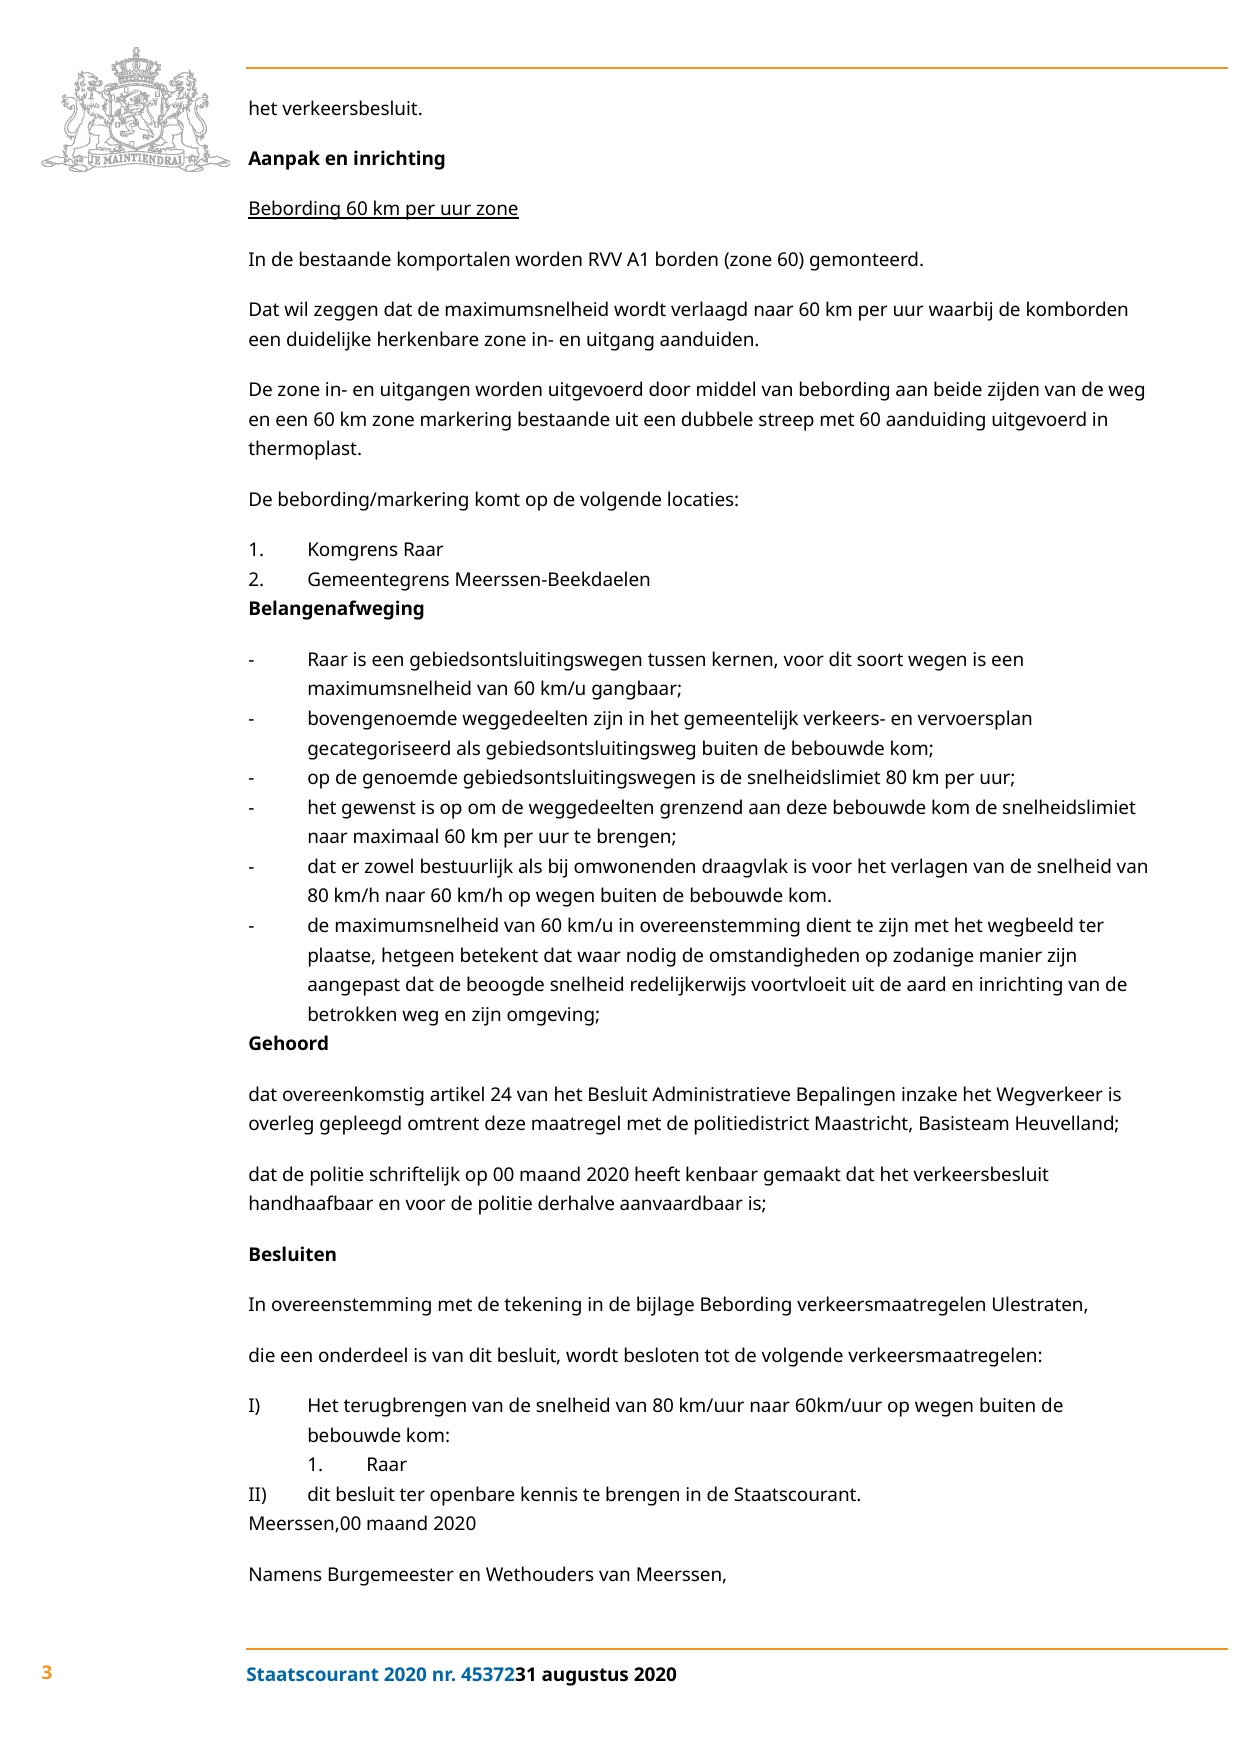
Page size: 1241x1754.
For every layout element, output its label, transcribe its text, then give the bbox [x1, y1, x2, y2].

text Aanpak en inrichting [248, 145, 1152, 171]
list Komgrens Raar [248, 536, 1152, 562]
text Meerssen,00 maand 2020 [248, 1511, 1152, 1536]
list het gewenst is op om de weggedeelten grenzend aan deze bebouwde kom de snelheidslimiet naar maximaal 60 km per uur te brengen; [248, 794, 1152, 849]
text De bebording/markering komt op de volgende locaties: [248, 486, 1152, 512]
text Belangenafweging [248, 596, 1152, 621]
text die een onderdeel is van dit besluit, wordt besloten tot de volgende verkeersmaatregelen: [248, 1342, 1152, 1368]
text het verkeersbesluit. [248, 95, 1152, 121]
text Bebording 60 km per uur zone [248, 196, 1152, 221]
list de maximumsnelheid van 60 km/u in overeenstemming dient te zijn met het wegbeeld ter plaatse, hetgeen betekent dat waar nodig de omstandigheden op zodanige manier zijn aangepast dat de beoogde snelheid redelijkerwijs voortvloeit uit de aard en inrichting van de betrokken weg en zijn omgeving; [248, 912, 1152, 1027]
list Gemeentegrens Meerssen-Beekdaelen [248, 566, 1152, 592]
text Dat wil zeggen dat de maximumsnelheid wordt verlaagd naar 60 km per uur waarbij de komborden een duidelijke herkenbare zone in- en uitgang aanduiden. [248, 296, 1152, 352]
text Namens Burgemeester en Wethouders van Meerssen, [248, 1561, 1152, 1587]
list bovengenoemde weggedeelten zijn in het gemeentelijk verkeers- en vervoersplan gecategoriseerd als gebiedsontsluitingsweg buiten de bebouwde kom; [248, 705, 1152, 761]
list Het terugbrengen van de snelheid van 80 km/uur naar 60km/uur op wegen buiten de bebouwde kom: [248, 1392, 1152, 1448]
text Besluiten [248, 1241, 1152, 1267]
text dat de politie schriftelijk op 00 maand 2020 heeft kenbaar gemaakt dat het verkeersbesluit handhaafbaar en voor de politie derhalve aanvaardbaar is; [248, 1161, 1152, 1216]
list dat er zowel bestuurlijk als bij omwonenden draagvlak is voor het verlagen van de snelheid van 80 km/h naar 60 km/h op wegen buiten de bebouwde kom. [248, 853, 1152, 908]
text In overeenstemming met de tekening in de bijlage Bebording verkeersmaatregelen Ulestraten, [248, 1291, 1152, 1317]
list Raar is een gebiedsontsluitingswegen tussen kernen, voor dit soort wegen is een maximumsnelheid van 60 km/u gangbaar; [248, 646, 1152, 701]
list dit besluit ter openbare kennis te brengen in de Staatscourant. [248, 1481, 1152, 1507]
picture [41, 47, 231, 172]
text De zone in- en uitgangen worden uitgevoerd door middel van bebording aan beide zijden van de weg en een 60 km zone markering bestaande uit een dubbele streep met 60 aanduiding uitgevoerd in thermoplast. [248, 376, 1152, 461]
text Gehoord [248, 1031, 1152, 1056]
list op de genoemde gebiedsontsluitingswegen is de snelheidslimiet 80 km per uur; [248, 764, 1152, 790]
text dat overeenkomstig artikel 24 van het Besluit Administratieve Bepalingen inzake het Wegverkeer is overleg gepleegd omtrent deze maatregel met de politiedistrict Maastricht, Basisteam Heuvelland; [248, 1081, 1152, 1136]
list Raar [307, 1451, 1152, 1477]
text In de bestaande komportalen worden RVV A1 borden (zone 60) gemonteerd. [248, 246, 1152, 272]
